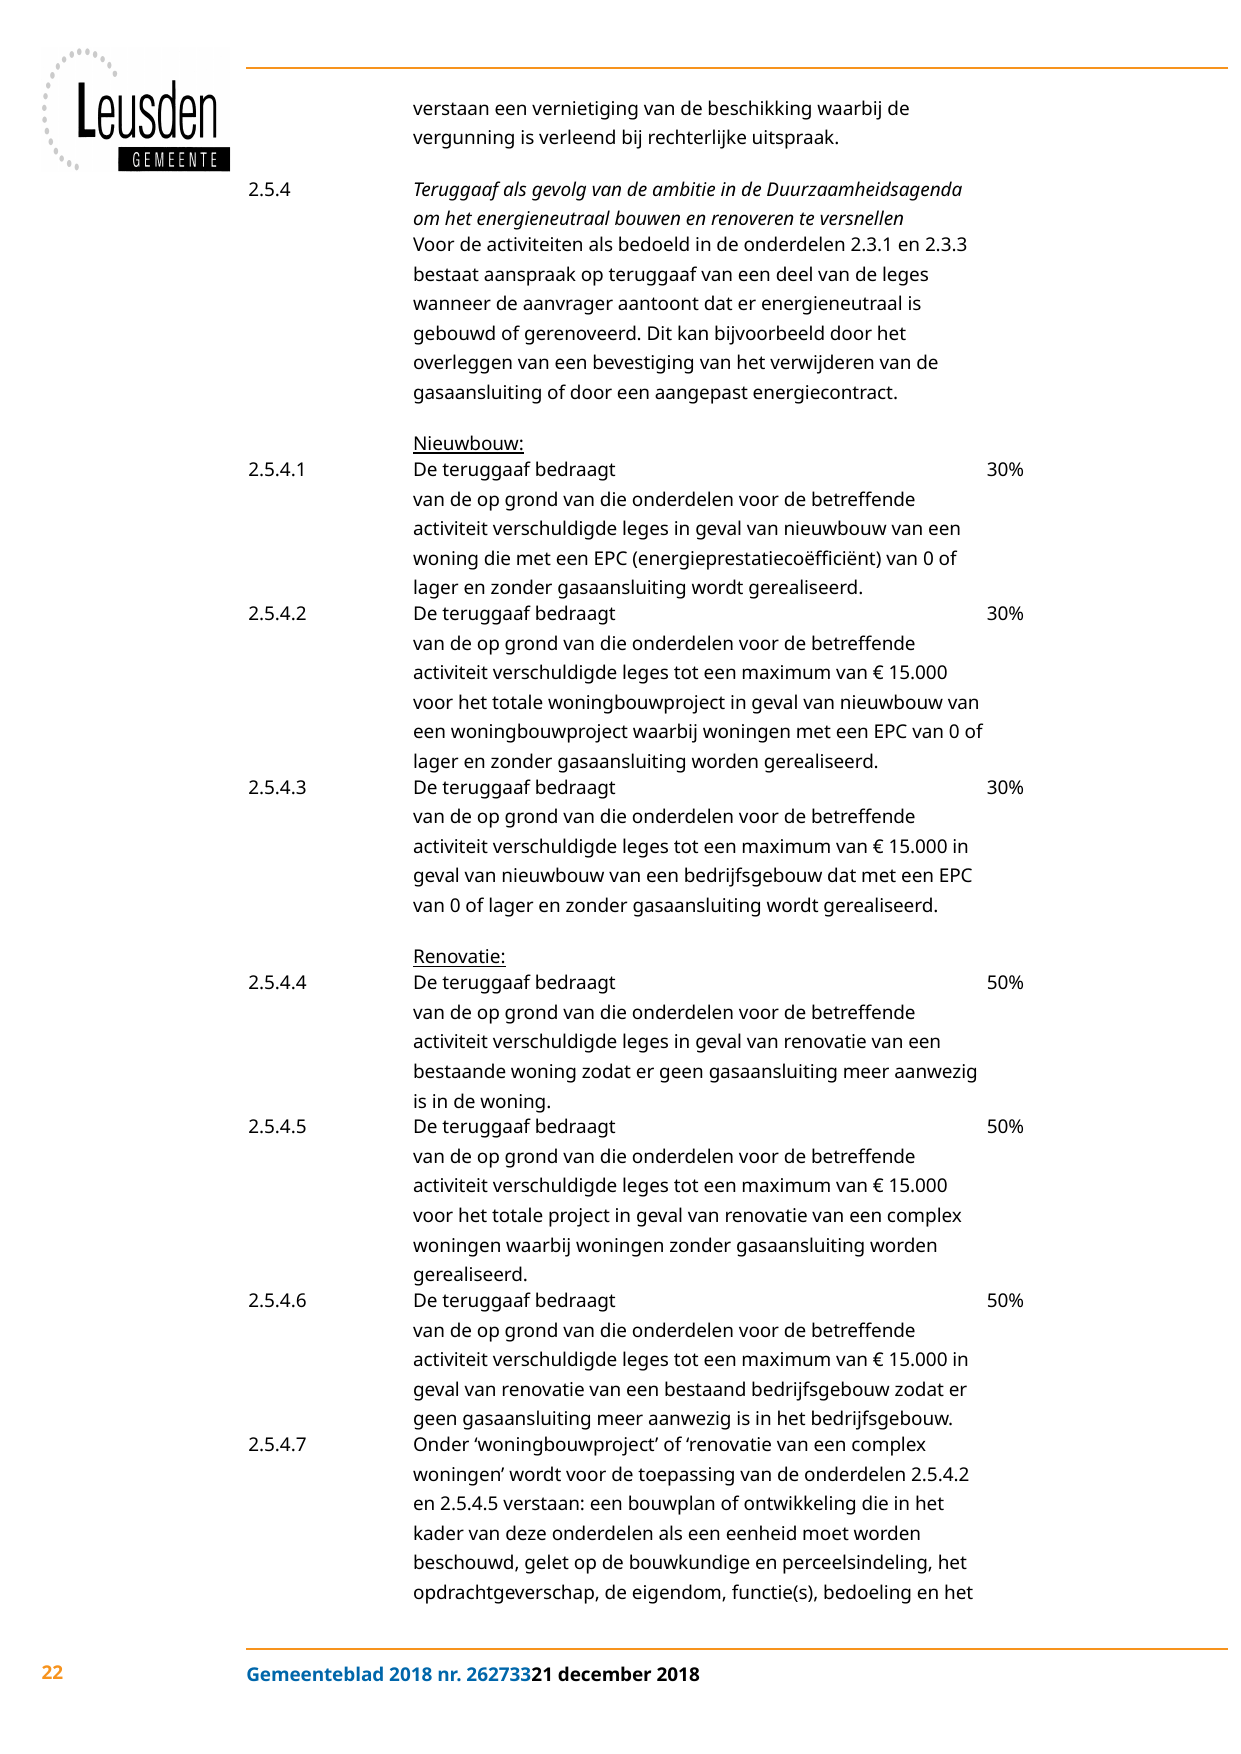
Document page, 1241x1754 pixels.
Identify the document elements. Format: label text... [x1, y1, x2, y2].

table_cell Nieuwbouw: [413, 431, 987, 456]
table_cell [987, 405, 1152, 431]
table_cell [987, 944, 1152, 969]
table_cell 2.5.4.2 [248, 600, 413, 774]
table_cell 2.5.4.7 [248, 1431, 413, 1605]
table_cell 2.5.4.1 [248, 456, 413, 600]
table_cell [987, 176, 1152, 231]
table_cell De teruggaaf bedraagt van de op grond van die onderdelen voor de betreffende activiteit verschuldigde leges tot een maximum van € 15.000 in geval van renovatie van een bestaand bedrijfsgebouw zodat er geen gasaansluiting meer aanwezig is in het bedrijfsgebouw. [413, 1287, 987, 1431]
table_cell De teruggaaf bedraagt van de op grond van die onderdelen voor de betreffende activiteit verschuldigde leges in geval van nieuwbouw van een woning die met een EPC (energieprestatiecoëfficiënt) van 0 of lager en zonder gasaansluiting wordt gerealiseerd. [413, 456, 987, 600]
table_cell De teruggaaf bedraagt van de op grond van die onderdelen voor de betreffende activiteit verschuldigde leges tot een maximum van € 15.000 voor het totale woningbouwproject in geval van nieuwbouw van een woningbouwproject waarbij woningen met een EPC van 0 of lager en zonder gasaansluiting worden gerealiseerd. [413, 600, 987, 774]
table_cell [248, 918, 413, 944]
table_cell [413, 918, 987, 944]
table_cell [413, 150, 987, 176]
table_cell [248, 944, 413, 969]
table_cell [987, 95, 1152, 150]
table_cell [987, 431, 1152, 456]
table_cell [248, 431, 413, 456]
table_cell verstaan een vernietiging van de beschikking waarbij de vergunning is verleend bij rechterlijke uitspraak. [413, 95, 987, 150]
table_cell 2.5.4 [248, 176, 413, 231]
table_cell Onder ‘woningbouwproject’ of ‘renovatie van een complex woningen’ wordt voor de toepassing van de onderdelen 2.5.4.2 en 2.5.4.5 verstaan: een bouwplan of ontwikkeling die in het kader van deze onderdelen als een eenheid moet worden beschouwd, gelet op de bouwkundige en perceelsindeling, het opdrachtgeverschap, de eigendom, functie(s), bedoeling en het [413, 1431, 987, 1605]
table_cell [248, 405, 413, 431]
table_cell Renovatie: [413, 944, 987, 969]
table_cell Voor de activiteiten als bedoeld in de onderdelen 2.3.1 en 2.3.3 bestaat aanspraak op teruggaaf van een deel van de leges wanneer de aanvrager aantoont dat er energieneutraal is gebouwd of gerenoveerd. Dit kan bijvoorbeeld door het overleggen van een bevestiging van het verwijderen van de gasaansluiting of door een aangepast energiecontract. [413, 231, 987, 405]
table_cell 2.5.4.5 [248, 1114, 413, 1287]
table_cell [987, 150, 1152, 176]
picture [41, 47, 231, 172]
table_cell [987, 918, 1152, 944]
table_cell De teruggaaf bedraagt van de op grond van die onderdelen voor de betreffende activiteit verschuldigde leges tot een maximum van € 15.000 voor het totale project in geval van renovatie van een complex woningen waarbij woningen zonder gasaansluiting worden gerealiseerd. [413, 1114, 987, 1287]
table_cell [987, 231, 1152, 405]
table_cell [413, 405, 987, 431]
table_cell 50% [987, 970, 1152, 1113]
table_cell De teruggaaf bedraagt van de op grond van die onderdelen voor de betreffende activiteit verschuldigde leges tot een maximum van € 15.000 in geval van nieuwbouw van een bedrijfsgebouw dat met een EPC van 0 of lager en zonder gasaansluiting wordt gerealiseerd. [413, 774, 987, 918]
table_cell [248, 231, 413, 405]
table_cell 2.5.4.4 [248, 970, 413, 1113]
table_cell De teruggaaf bedraagt van de op grond van die onderdelen voor de betreffende activiteit verschuldigde leges in geval van renovatie van een bestaande woning zodat er geen gasaansluiting meer aanwezig is in de woning. [413, 970, 987, 1113]
table_cell 50% [987, 1287, 1152, 1431]
table_cell 30% [987, 456, 1152, 600]
table_cell 30% [987, 774, 1152, 918]
table_cell [248, 95, 413, 150]
table_cell 2.5.4.3 [248, 774, 413, 918]
table_cell 30% [987, 600, 1152, 774]
table_cell 2.5.4.6 [248, 1287, 413, 1431]
table_cell Teruggaaf als gevolg van de ambitie in de Duurzaamheidsagenda om het energieneutraal bouwen en renoveren te versnellen [413, 176, 987, 231]
table_cell [987, 1431, 1152, 1605]
table_cell [248, 150, 413, 176]
table_cell 50% [987, 1114, 1152, 1287]
